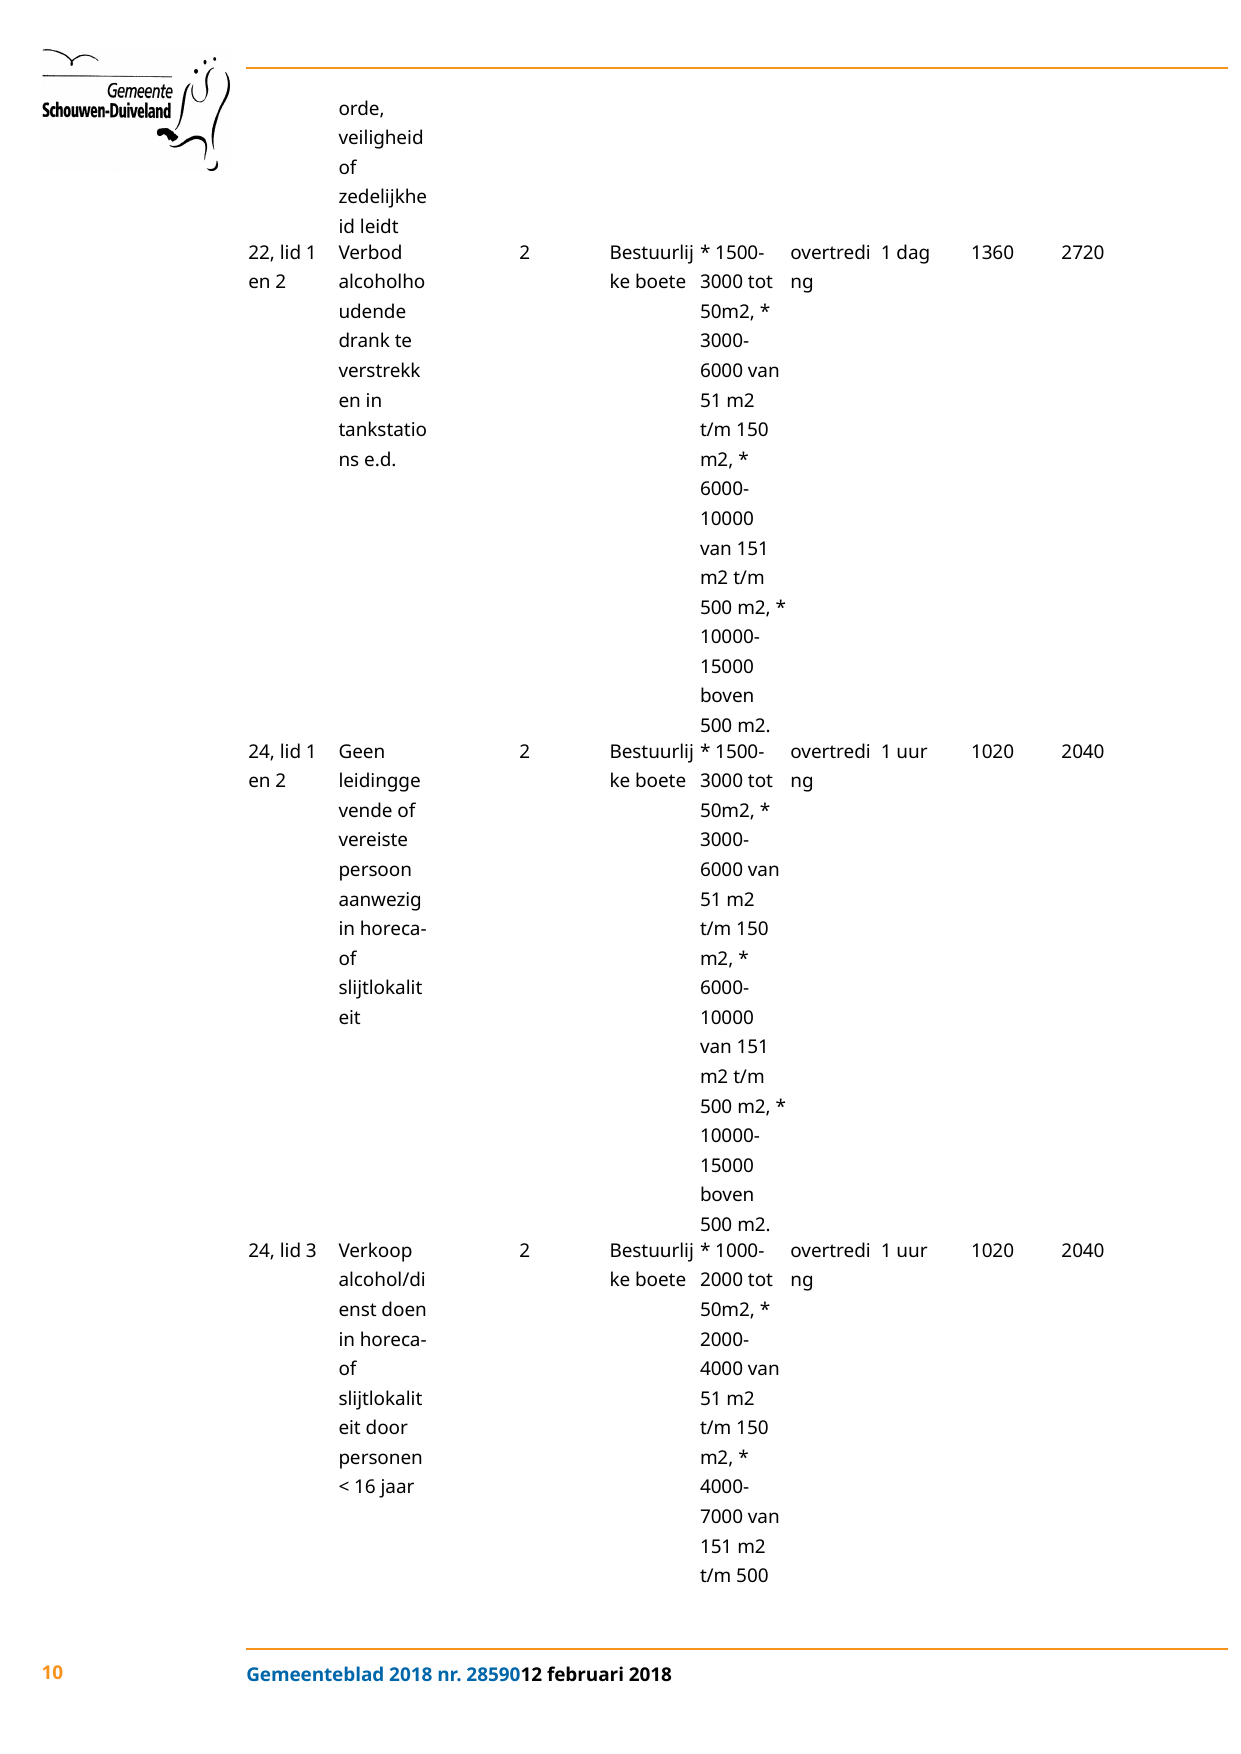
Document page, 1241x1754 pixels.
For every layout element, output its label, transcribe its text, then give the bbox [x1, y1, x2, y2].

table_cell 2040 [1061, 738, 1152, 1237]
picture [41, 47, 231, 172]
table_cell [429, 1237, 519, 1588]
table_cell 2 [519, 1237, 609, 1588]
table_cell * 1500-3000 tot 50m2, * 3000-6000 van 51 m2 t/m 150 m2, * 6000-10000 van 151 m2 t/m 500 m2, * 10000-15000 boven 500 m2. [700, 239, 790, 738]
table_cell * 1500-3000 tot 50m2, * 3000-6000 van 51 m2 t/m 150 m2, * 6000-10000 van 151 m2 t/m 500 m2, * 10000-15000 boven 500 m2. [700, 738, 790, 1237]
table_cell [429, 738, 519, 1237]
table_cell 1020 [971, 738, 1061, 1237]
table_cell 1 uur [881, 738, 971, 1237]
table_cell overtreding [790, 239, 881, 738]
table_cell 2 [519, 239, 609, 738]
table_cell overtreding [790, 738, 881, 1237]
table_cell 24, lid 3 [248, 1237, 338, 1588]
table_cell 1360 [971, 239, 1061, 738]
table_cell [700, 95, 790, 239]
table_cell 1 dag [881, 239, 971, 738]
table_cell [790, 95, 881, 239]
table_cell Verbod alcoholhoudende drank te verstrekken in tankstations e.d. [338, 239, 429, 738]
table_cell Bestuurlijke boete [609, 1237, 700, 1588]
table_cell 2040 [1061, 1237, 1152, 1588]
table_cell [519, 95, 609, 239]
table_cell [429, 95, 519, 239]
table_cell Bestuurlijke boete [609, 738, 700, 1237]
table_cell * 1000-2000 tot 50m2, * 2000-4000 van 51 m2 t/m 150 m2, * 4000-7000 van 151 m2 t/m 500 [700, 1237, 790, 1588]
table_cell 2720 [1061, 239, 1152, 738]
table_cell [248, 95, 338, 239]
table_cell 22, lid 1 en 2 [248, 239, 338, 738]
table_cell [429, 239, 519, 738]
table_cell [609, 95, 700, 239]
table_cell 1 uur [881, 1237, 971, 1588]
table_cell Bestuurlijke boete [609, 239, 700, 738]
table_cell Verkoop alcohol/dienst doen in horeca- of slijtlokaliteit door personen < 16 jaar [338, 1237, 429, 1588]
table_cell 1020 [971, 1237, 1061, 1588]
table_cell orde, veiligheid of zedelijkheid leidt [338, 95, 429, 239]
table_cell [881, 95, 971, 239]
table_cell [971, 95, 1061, 239]
table_cell Geen leidinggevende of vereiste persoon aanwezig in horeca- of slijtlokaliteit [338, 738, 429, 1237]
table_cell 2 [519, 738, 609, 1237]
table_cell [1061, 95, 1152, 239]
table_cell overtreding [790, 1237, 881, 1588]
table_cell 24, lid 1 en 2 [248, 738, 338, 1237]
